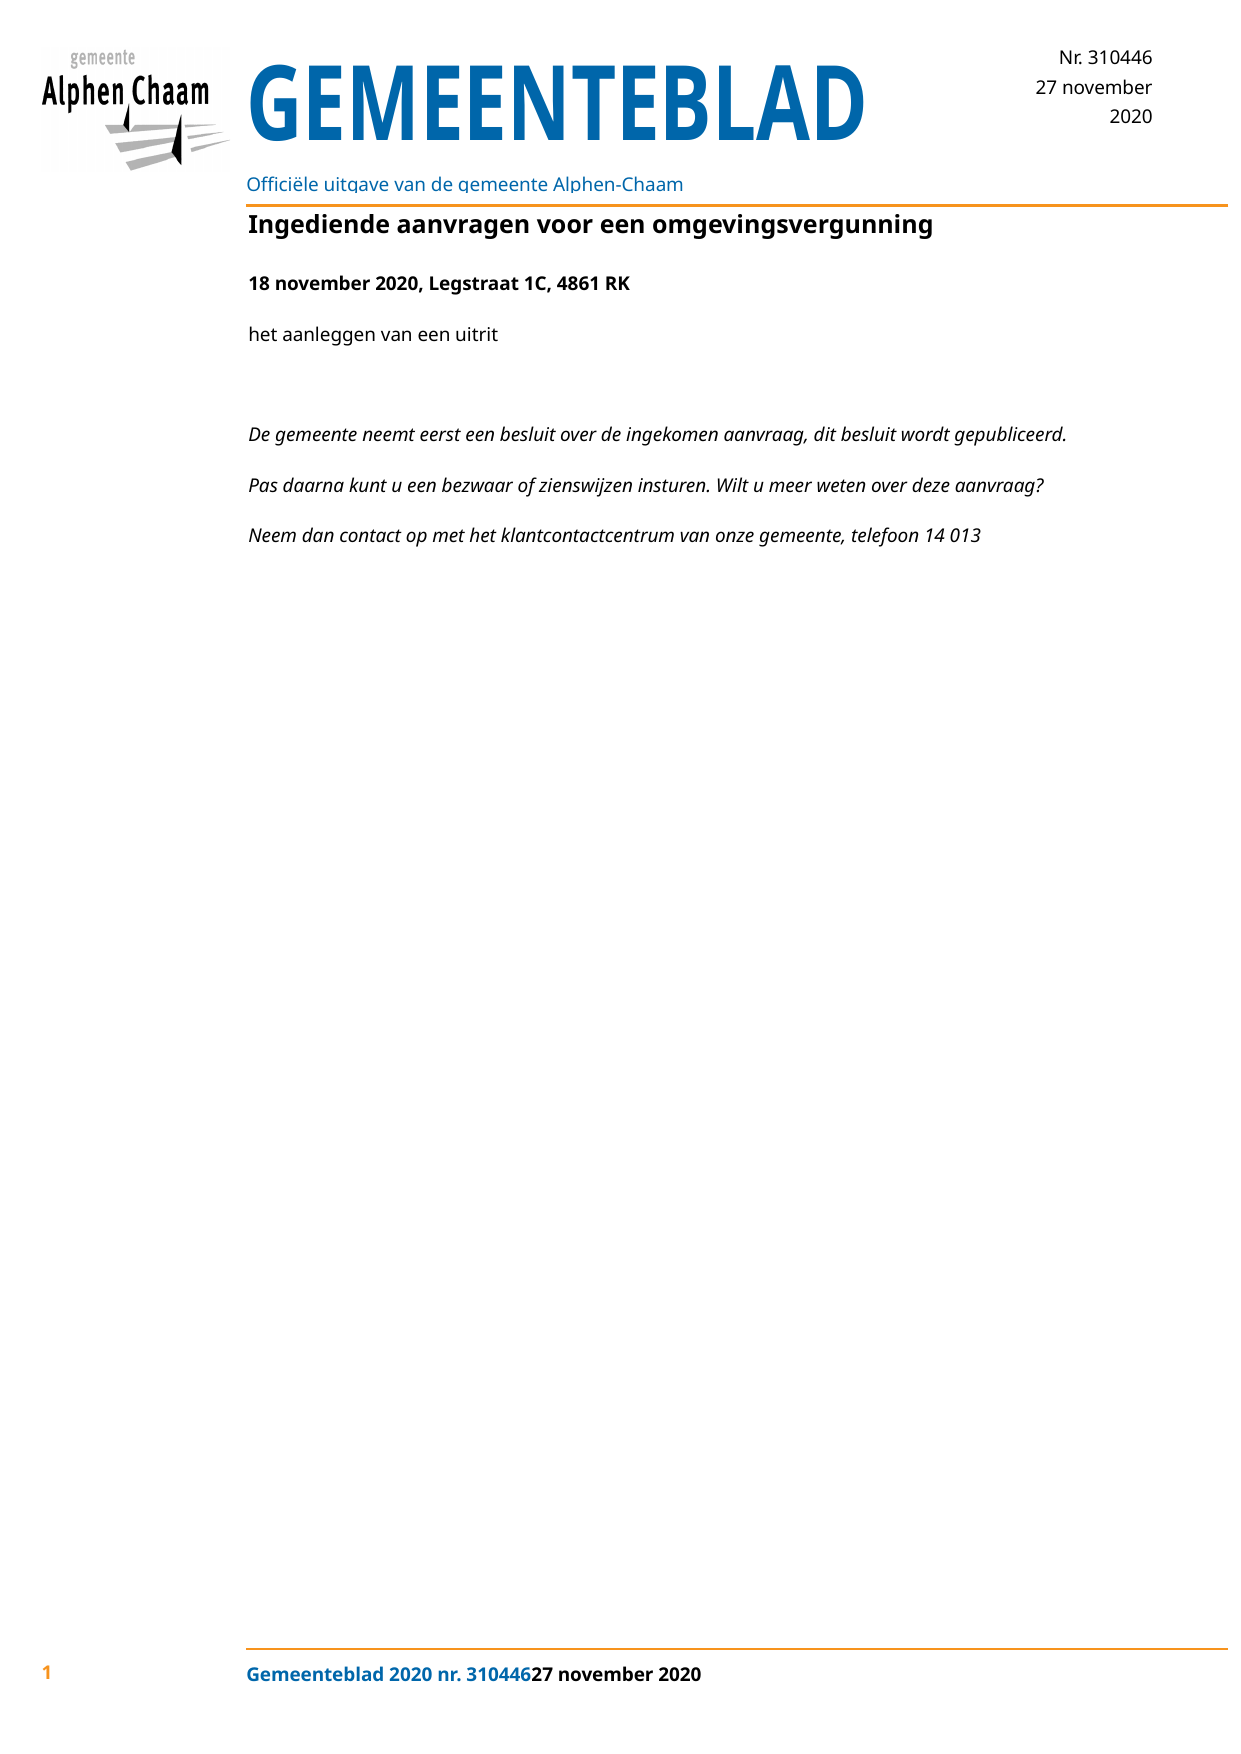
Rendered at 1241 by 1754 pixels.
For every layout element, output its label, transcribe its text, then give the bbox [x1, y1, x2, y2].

text Ingediende aanvragen voor een omgevingsvergunning [248, 207, 1152, 241]
picture [41, 47, 231, 172]
text Neem dan contact op met het klantcontactcentrum van onze gemeente, telefoon 14 013 [248, 522, 1152, 548]
text het aanleggen van een uitrit [248, 321, 1152, 346]
text De gemeente neemt eerst een besluit over de ingekomen aanvraag, dit besluit wordt gepubliceerd. [248, 422, 1152, 447]
text 18 november 2020, Legstraat 1C, 4861 RK [248, 270, 1152, 296]
text Pas daarna kunt u een bezwaar of zienswijzen insturen. Wilt u meer weten over deze aanvraag? [248, 472, 1152, 498]
